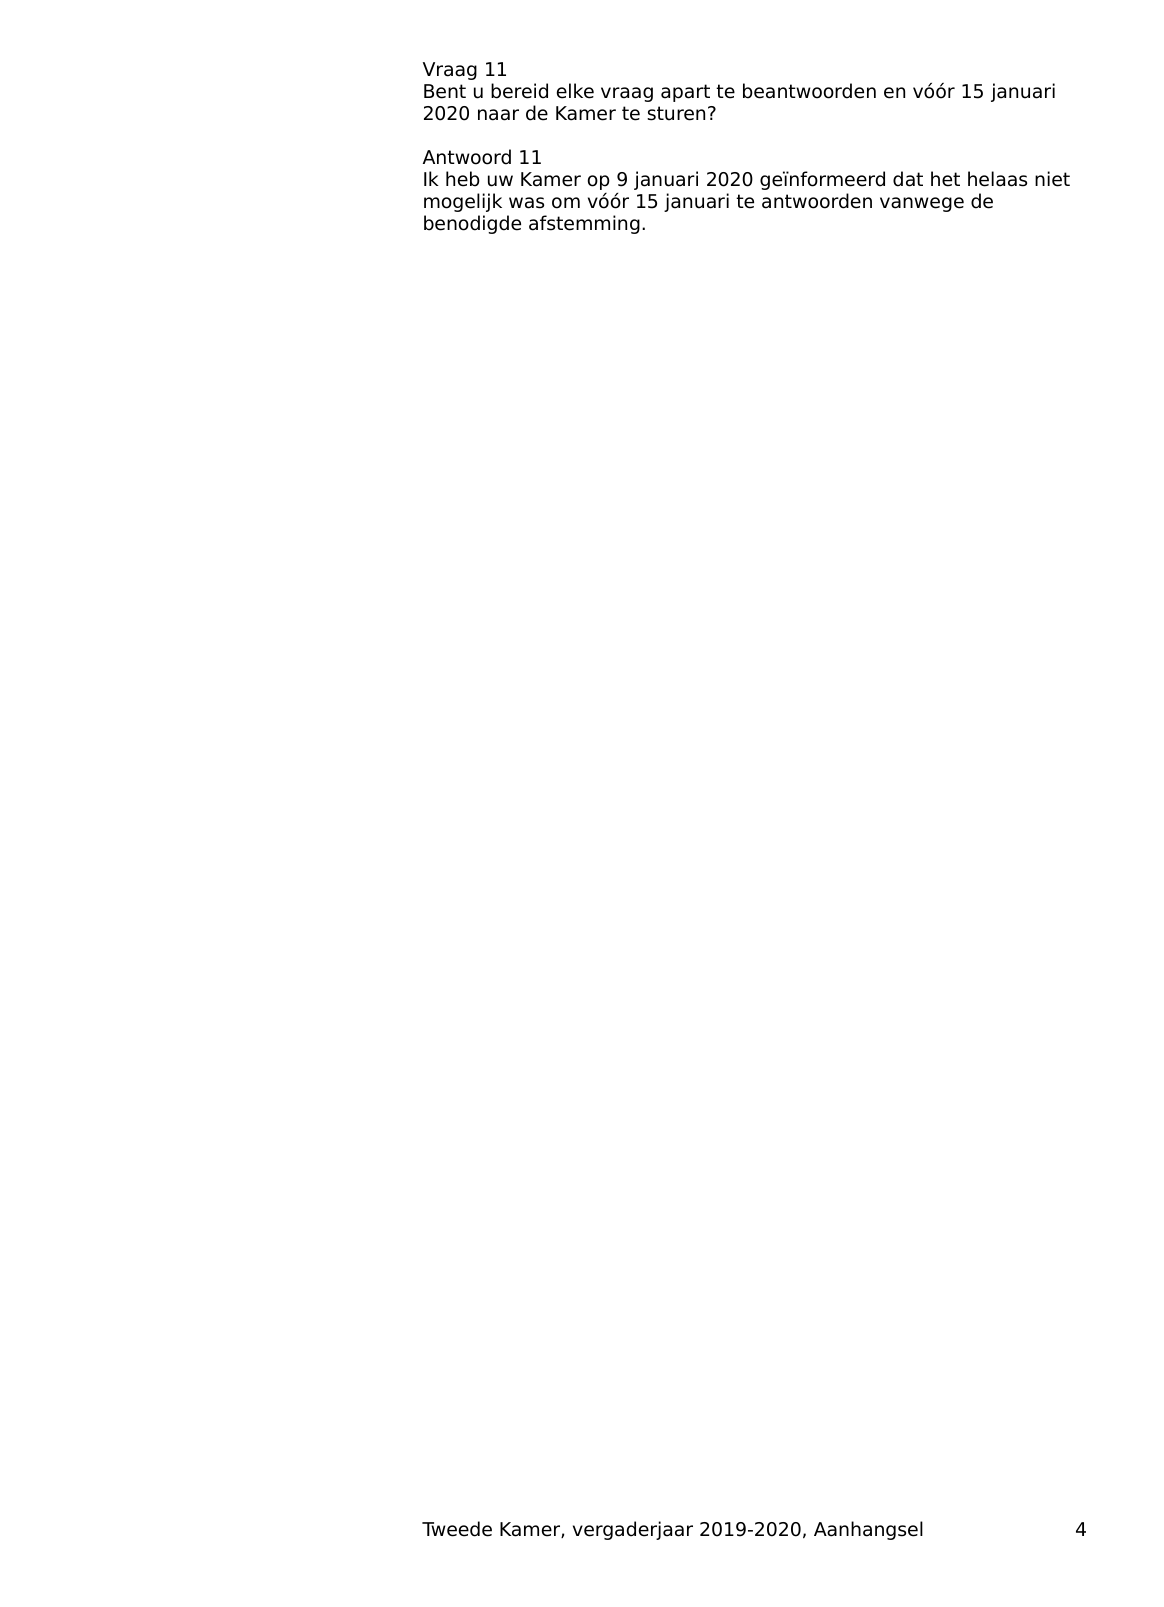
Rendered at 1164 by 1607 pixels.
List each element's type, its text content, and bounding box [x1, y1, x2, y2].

text Vraag 11 [422, 59, 1087, 81]
text Bent u bereid elke vraag apart te beantwoorden en vóór 15 januari 2020 naar de Kamer te sturen? [422, 81, 1087, 125]
text Ik heb uw Kamer op 9 januari 2020 geïnformeerd dat het helaas niet mogelijk was om vóór 15 januari te antwoorden vanwege de benodigde afstemming. [422, 169, 1087, 235]
text Antwoord 11 [422, 147, 1087, 169]
